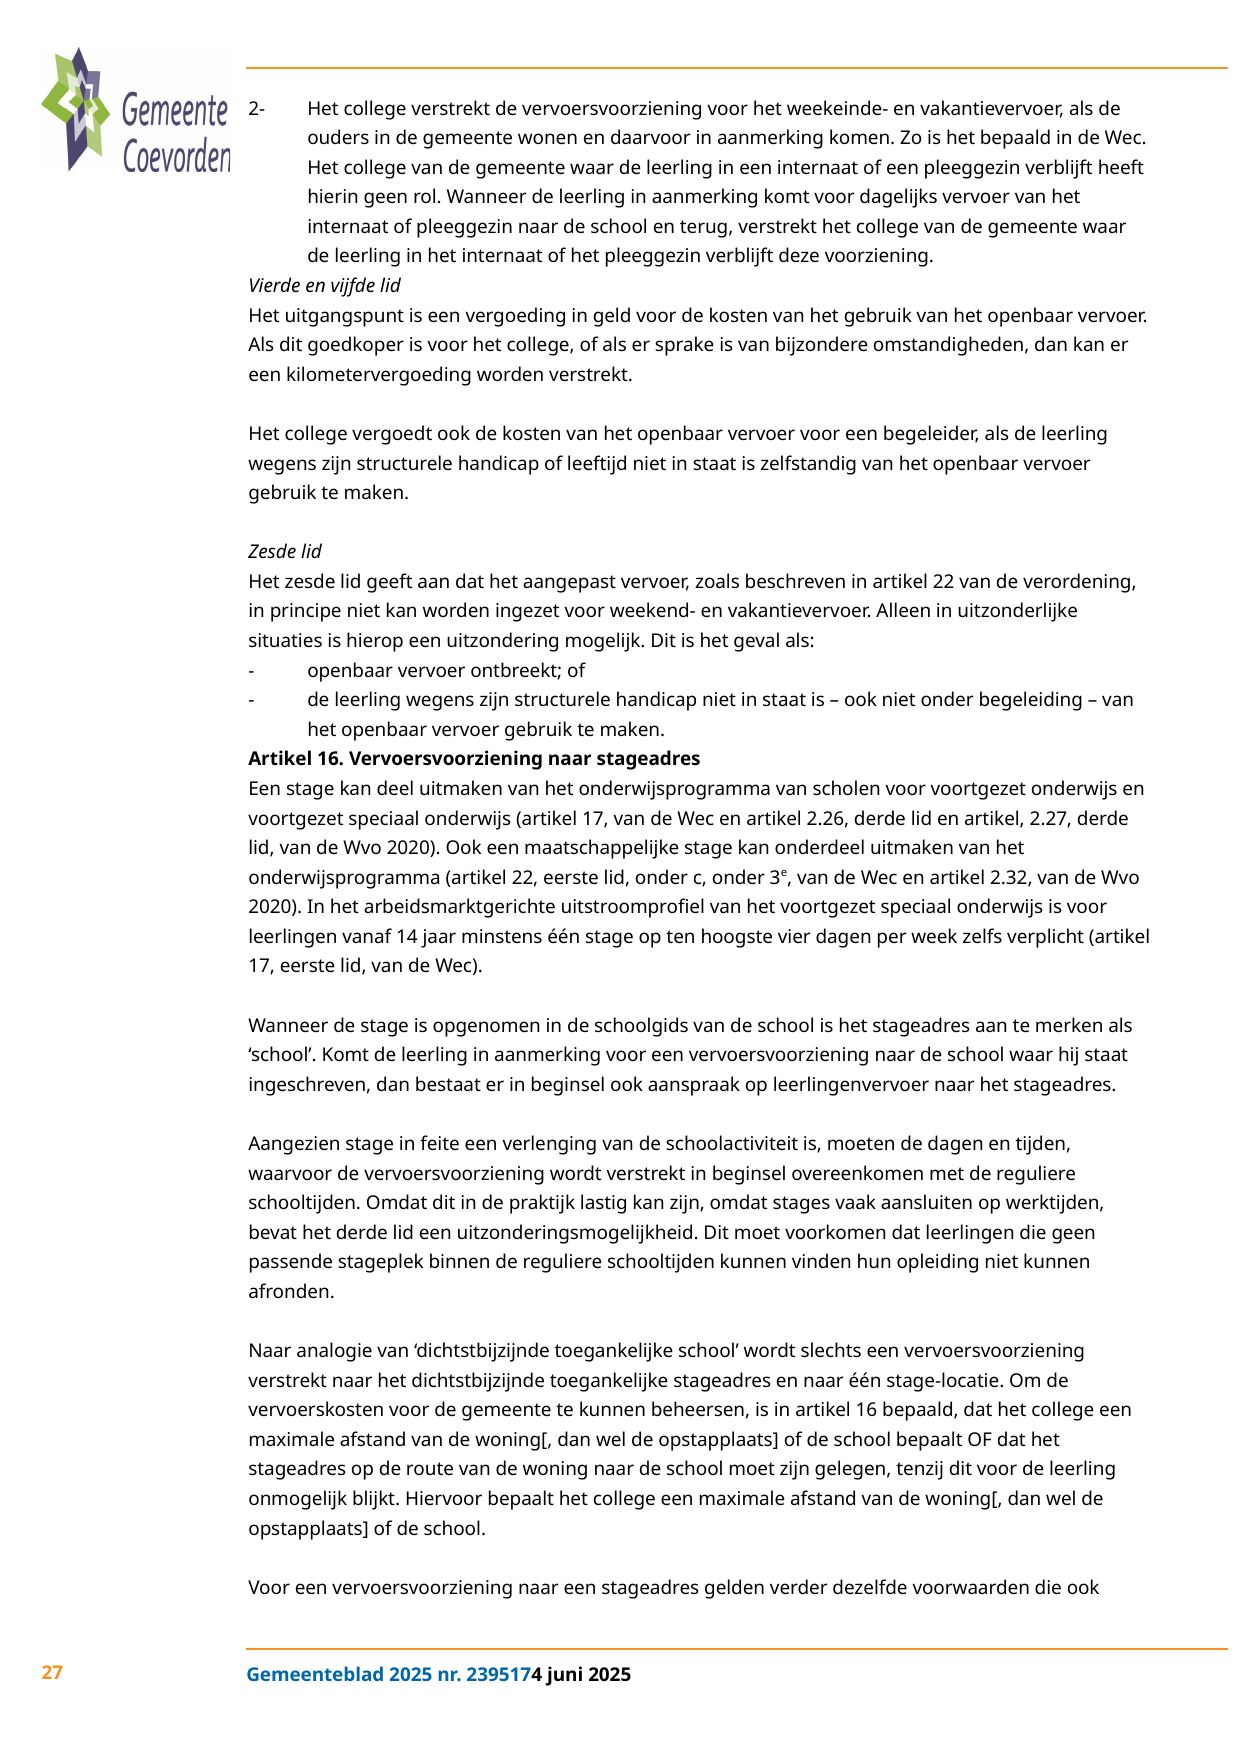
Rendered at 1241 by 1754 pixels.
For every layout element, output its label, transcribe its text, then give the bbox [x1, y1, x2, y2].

text Naar analogie van ‘dichtstbijzijnde toegankelijke school’ wordt slechts een vervoersvoorziening verstrekt naar het dichtstbijzijnde toegankelijke stageadres en naar één stage-locatie. Om de vervoerskosten voor de gemeente te kunnen beheersen, is in artikel 16 bepaald, dat het college een maximale afstand van de woning[, dan wel de opstapplaats] of de school bepaalt OF dat het stageadres op de route van de woning naar de school moet zijn gelegen, tenzij dit voor de leerling onmogelijk blijkt. Hiervoor bepaalt het college een maximale afstand van de woning[, dan wel de opstapplaats] of de school. [248, 1337, 1152, 1541]
text Het uitgangspunt is een vergoeding in geld voor de kosten van het gebruik van het openbaar vervoer. Als dit goedkoper is voor het college, of als er sprake is van bijzondere omstandigheden, dan kan er een kilometervergoeding worden verstrekt. [248, 302, 1152, 387]
text Aangezien stage in feite een verlenging van de schoolactiviteit is, moeten de dagen en tijden, waarvoor de vervoersvoorziening wordt verstrekt in beginsel overeenkomen met de reguliere schooltijden. Omdat dit in de praktijk lastig kan zijn, omdat stages vaak aansluiten op werktijden, bevat het derde lid een uitzonderingsmogelijkheid. Dit moet voorkomen dat leerlingen die geen passende stageplek binnen de reguliere schooltijden kunnen vinden hun opleiding niet kunnen afronden. [248, 1130, 1152, 1304]
text Voor een vervoersvoorziening naar een stageadres gelden verder dezelfde voorwaarden die ook [248, 1574, 1152, 1600]
text Een stage kan deel uitmaken van het onderwijsprogramma van scholen voor voortgezet onderwijs en voortgezet speciaal onderwijs (artikel 17, van de Wec en artikel 2.26, derde lid en artikel, 2.27, derde lid, van de Wvo 2020). Ook een maatschappelijke stage kan onderdeel uitmaken van het onderwijsprogramma (artikel 22, eerste lid, onder c, onder 3e, van de Wec en artikel 2.32, van de Wvo 2020). In het arbeidsmarktgerichte uitstroomprofiel van het voortgezet speciaal onderwijs is voor leerlingen vanaf 14 jaar minstens één stage op ten hoogste vier dagen per week zelfs verplicht (artikel 17, eerste lid, van de Wec). [248, 775, 1152, 978]
text Vierde en vijfde lid [248, 272, 1152, 298]
list openbaar vervoer ontbreekt; of [248, 657, 1152, 683]
text Het zesde lid geeft aan dat het aangepast vervoer, zoals beschreven in artikel 22 van de verordening, in principe niet kan worden ingezet voor weekend- en vakantievervoer. Alleen in uitzonderlijke situaties is hierop een uitzondering mogelijk. Dit is het geval als: [248, 568, 1152, 653]
list Het college verstrekt de vervoersvoorziening voor het weekeinde- en vakantievervoer, als de ouders in de gemeente wonen en daarvoor in aanmerking komen. Zo is het bepaald in de Wec. Het college van de gemeente waar de leerling in een internaat of een pleeggezin verblijft heeft hierin geen rol. Wanneer de leerling in aanmerking komt voor dagelijks vervoer van het internaat of pleeggezin naar de school en terug, verstrekt het college van de gemeente waar de leerling in het internaat of het pleeggezin verblijft deze voorziening. [248, 95, 1152, 268]
picture [41, 47, 231, 172]
text Het college vergoedt ook de kosten van het openbaar vervoer voor een begeleider, als de leerling wegens zijn structurele handicap of leeftijd niet in staat is zelfstandig van het openbaar vervoer gebruik te maken. [248, 420, 1152, 505]
text Wanneer de stage is opgenomen in de schoolgids van de school is het stageadres aan te merken als ‘school’. Komt de leerling in aanmerking voor een vervoersvoorziening naar de school waar hij staat ingeschreven, dan bestaat er in beginsel ook aanspraak op leerlingenvervoer naar het stageadres. [248, 1012, 1152, 1097]
list de leerling wegens zijn structurele handicap niet in staat is – ook niet onder begeleiding – van het openbaar vervoer gebruik te maken. [248, 686, 1152, 742]
text Zesde lid [248, 538, 1152, 564]
text Artikel 16. Vervoersvoorziening naar stageadres [248, 746, 1152, 771]
